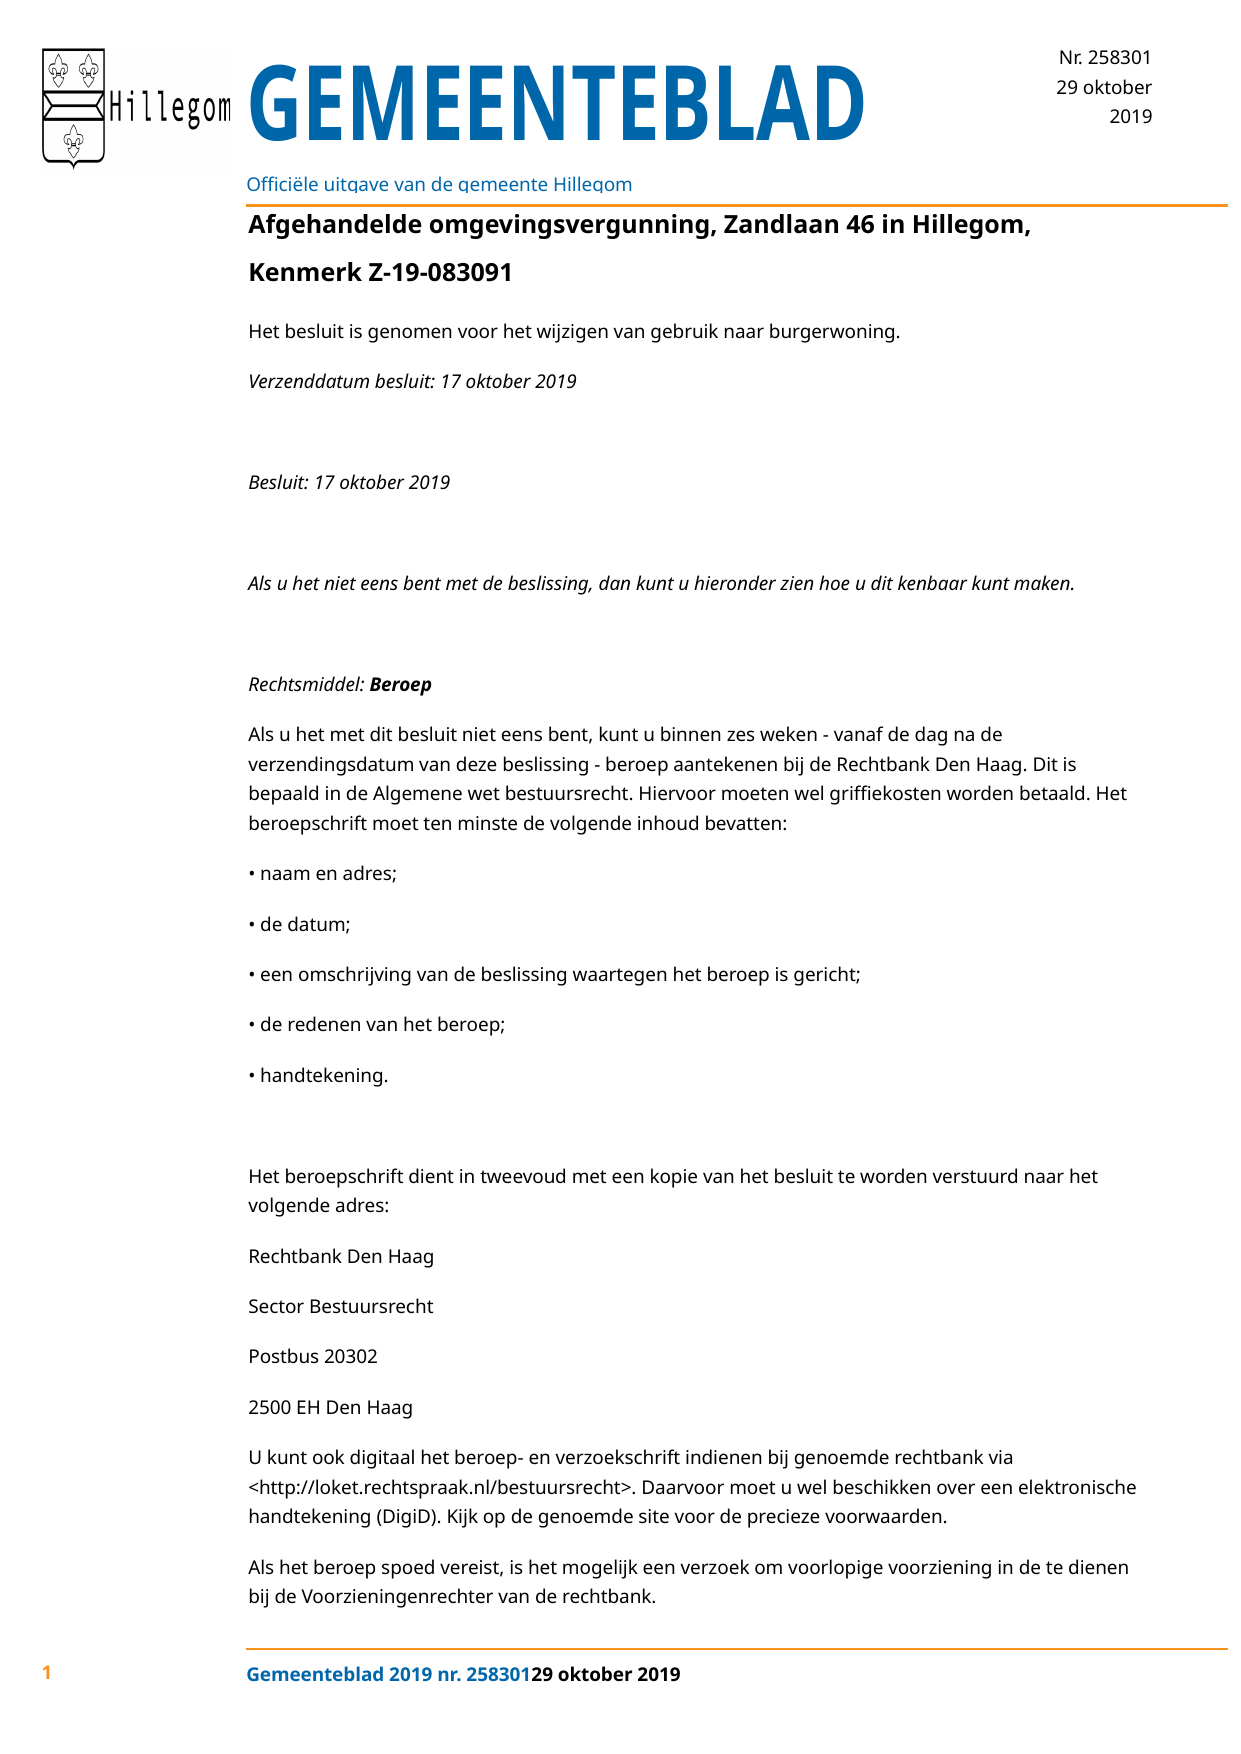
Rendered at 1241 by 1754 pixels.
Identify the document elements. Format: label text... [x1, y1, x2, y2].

text Als u het met dit besluit niet eens bent, kunt u binnen zes weken - vanaf de dag na de verzendingsdatum van deze beslissing - beroep aantekenen bij de Rechtbank Den Haag. Dit is bepaald in de Algemene wet bestuursrecht. Hiervoor moeten wel griffiekosten worden betaald. Het beroepschrift moet ten minste de volgende inhoud bevatten: [248, 721, 1152, 836]
text 2500 EH Den Haag [248, 1394, 1152, 1420]
text • de datum; [248, 911, 1152, 937]
text • naam en adres; [248, 860, 1152, 886]
text Rechtbank Den Haag [248, 1243, 1152, 1269]
text Besluit: 17 oktober 2019 [248, 469, 1152, 495]
text Verzenddatum besluit: 17 oktober 2019 [248, 368, 1152, 394]
text Sector Bestuursrecht [248, 1293, 1152, 1319]
text U kunt ook digitaal het beroep- en verzoekschrift indienen bij genoemde rechtbank via <http://loket.rechtspraak.nl/bestuursrecht>. Daarvoor moet u wel beschikken over een elektronische handtekening (DigiD). Kijk op de genoemde site voor de precieze voorwaarden. [248, 1444, 1152, 1529]
text Het besluit is genomen voor het wijzigen van gebruik naar burgerwoning. [248, 318, 1152, 344]
picture [41, 47, 231, 172]
text • de redenen van het beroep; [248, 1012, 1152, 1037]
text • handtekening. [248, 1062, 1152, 1088]
text Als het beroep spoed vereist, is het mogelijk een verzoek om voorlopige voorziening in de te dienen bij de Voorzieningenrechter van de rechtbank. [248, 1554, 1152, 1609]
text • een omschrijving van de beslissing waartegen het beroep is gericht; [248, 961, 1152, 987]
text Afgehandelde omgevingsvergunning, Zandlaan 46 in Hillegom, Kenmerk Z-19-083091 [248, 207, 1152, 288]
text Als u het niet eens bent met de beslissing, dan kunt u hieronder zien hoe u dit kenbaar kunt maken. [248, 570, 1152, 596]
text Postbus 20302 [248, 1344, 1152, 1369]
text Rechtsmiddel: Beroep [248, 671, 1152, 697]
text Het beroepschrift dient in tweevoud met een kopie van het besluit te worden verstuurd naar het volgende adres: [248, 1163, 1152, 1218]
